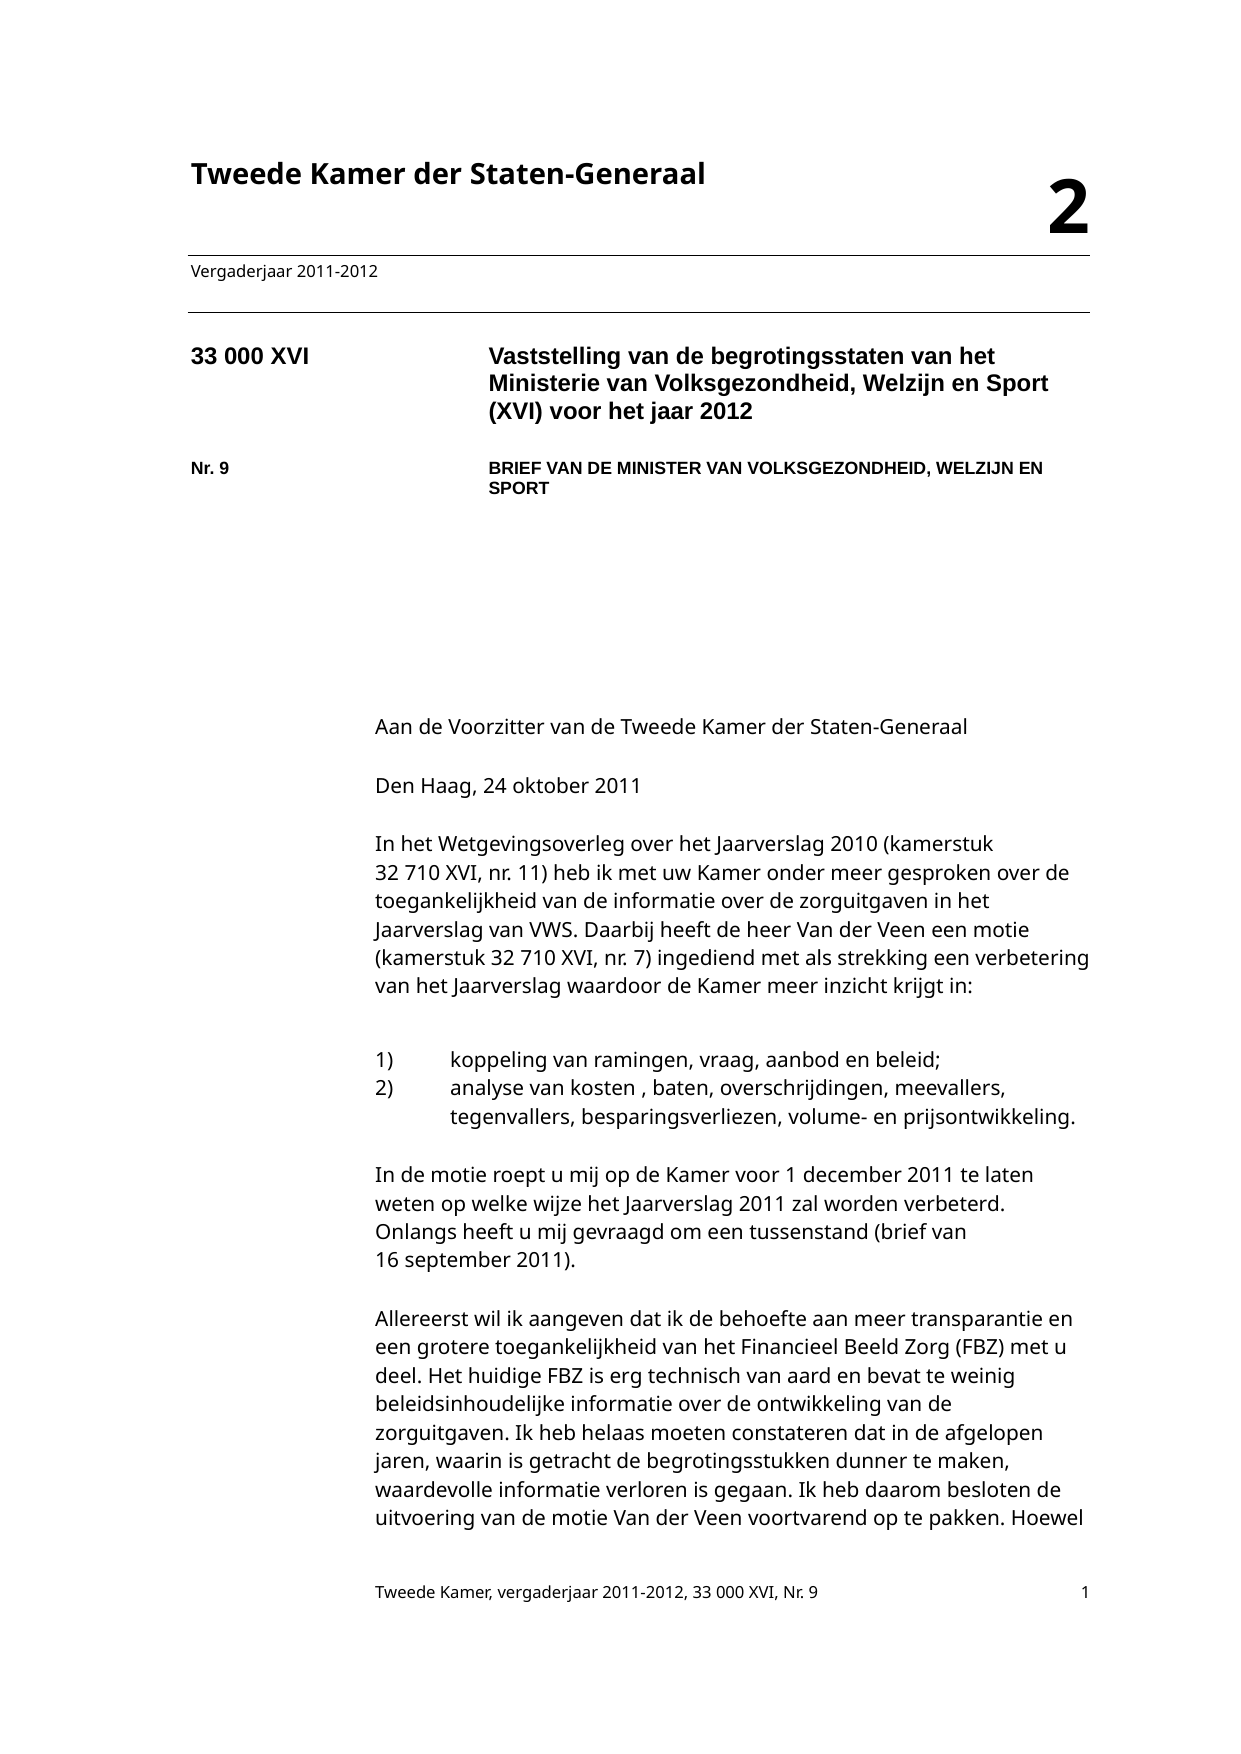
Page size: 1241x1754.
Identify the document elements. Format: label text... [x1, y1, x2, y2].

list koppeling van ramingen, vraag, aanbod en beleid; [375, 1045, 1090, 1073]
table_header Tweede Kamer der Staten-Generaal [188, 150, 909, 255]
table_cell [485, 313, 1090, 339]
table_cell Nr. 9 [188, 455, 485, 594]
text In de motie roept u mij op de Kamer voor 1 december 2011 te laten weten op welke wijze het Jaarverslag 2011 zal worden verbeterd. Onlangs heeft u mij gevraagd om een tussenstand (brief van 16 september 2011). [375, 1160, 1090, 1274]
text Aan de Voorzitter van de Tweede Kamer der Staten-Generaal [375, 712, 1090, 741]
table_header 2 [910, 150, 1090, 255]
text Allereerst wil ik aangeven dat ik de behoefte aan meer transparantie en een grotere toegankelijkheid van het Financieel Beeld Zorg (FBZ) met u deel. Het huidige FBZ is erg technisch van aard en bevat te weinig beleidsinhoudelijke informatie over de ontwikkeling van de zorguitgaven. Ik heb helaas moeten constateren dat in de afgelopen jaren, waarin is getracht de begrotingsstukken dunner te maken, waardevolle informatie verloren is gegaan. Ik heb daarom besloten de uitvoering van de motie Van der Veen voortvarend op te pakken. Hoewel [375, 1304, 1090, 1532]
list analyse van kosten , baten, overschrijdingen, meevallers, tegenvallers, besparingsverliezen, volume- en prijsontwikkeling. [375, 1073, 1090, 1130]
table_cell [485, 256, 1090, 312]
table_cell Vaststelling van de begrotingsstaten van het Ministerie van Volksgezondheid, Welzijn en Sport (XVI) voor het jaar 2012 [485, 339, 1090, 454]
text In het Wetgevingsoverleg over het Jaarverslag 2010 (kamerstuk 32 710 XVI, nr. 11) heb ik met uw Kamer onder meer gesproken over de toegankelijkheid van de informatie over de zorguitgaven in het Jaarverslag van VWS. Daarbij heeft de heer Van der Veen een motie (kamerstuk 32 710 XVI, nr. 7) ingediend met als strekking een verbetering van het Jaarverslag waardoor de Kamer meer inzicht krijgt in: [375, 829, 1090, 1000]
table_cell Vergaderjaar 2011-2012 [188, 256, 485, 312]
table_cell BRIEF VAN DE MINISTER VAN VOLKSGEZONDHEID, WELZIJN EN SPORT [485, 455, 1090, 594]
table_cell 33 000 XVI [188, 339, 485, 454]
table_cell [188, 313, 485, 339]
text Den Haag, 24 oktober 2011 [375, 771, 1090, 799]
